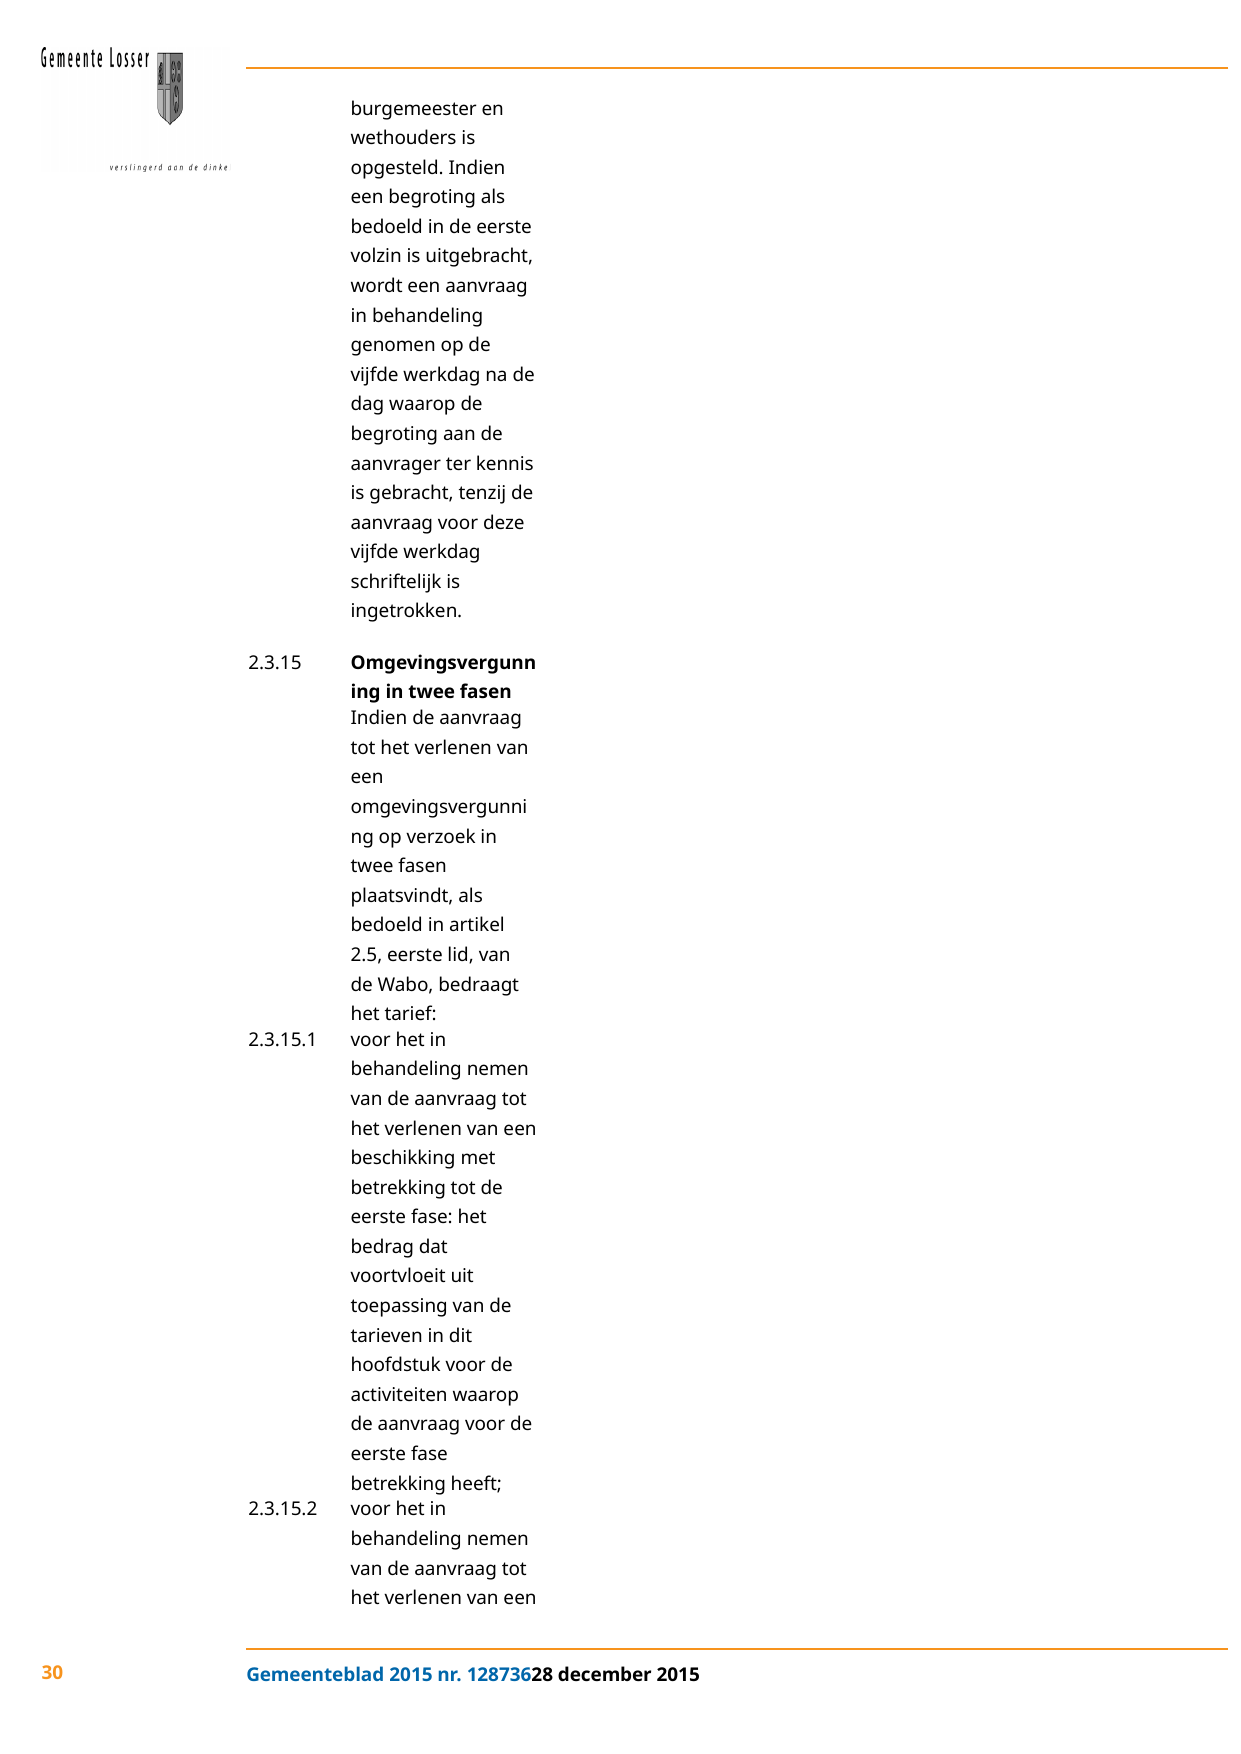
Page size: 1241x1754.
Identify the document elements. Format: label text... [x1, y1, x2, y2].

table_cell [537, 649, 588, 704]
table_cell [248, 705, 350, 1026]
table_cell voor het in behandeling nemen van de aanvraag tot het verlenen van een [350, 1496, 537, 1610]
table_cell 2.3.15.1 [248, 1026, 350, 1496]
table_cell [537, 1026, 588, 1496]
table_cell 2.3.15 [248, 649, 350, 704]
table_cell 2.3.15.2 [248, 1496, 350, 1610]
table_cell Indien de aanvraag tot het verlenen van een omgevingsvergunning op verzoek in twee fasen plaatsvindt, als bedoeld in artikel 2.5, eerste lid, van de Wabo, bedraagt het tarief: [350, 705, 537, 1026]
table_cell [537, 705, 588, 1026]
table_cell [537, 624, 588, 649]
table_cell voor het in behandeling nemen van de aanvraag tot het verlenen van een beschikking met betrekking tot de eerste fase: het bedrag dat voortvloeit uit toepassing van de tarieven in dit hoofdstuk voor de activiteiten waarop de aanvraag voor de eerste fase betrekking heeft; [350, 1026, 537, 1496]
table_cell burgemeester en wethouders is opgesteld. Indien een begroting als bedoeld in de eerste volzin is uitgebracht, wordt een aanvraag in behandeling genomen op de vijfde werkdag na de dag waarop de begroting aan de aanvrager ter kennis is gebracht, tenzij de aanvraag voor deze vijfde werkdag schriftelijk is ingetrokken. [350, 95, 537, 623]
table_cell [350, 624, 537, 649]
table_cell [248, 624, 350, 649]
table_cell Omgevingsvergunning in twee fasen [350, 649, 537, 704]
picture [41, 47, 231, 172]
table_cell [537, 95, 588, 623]
table_cell [537, 1496, 588, 1610]
table_cell [248, 95, 350, 623]
